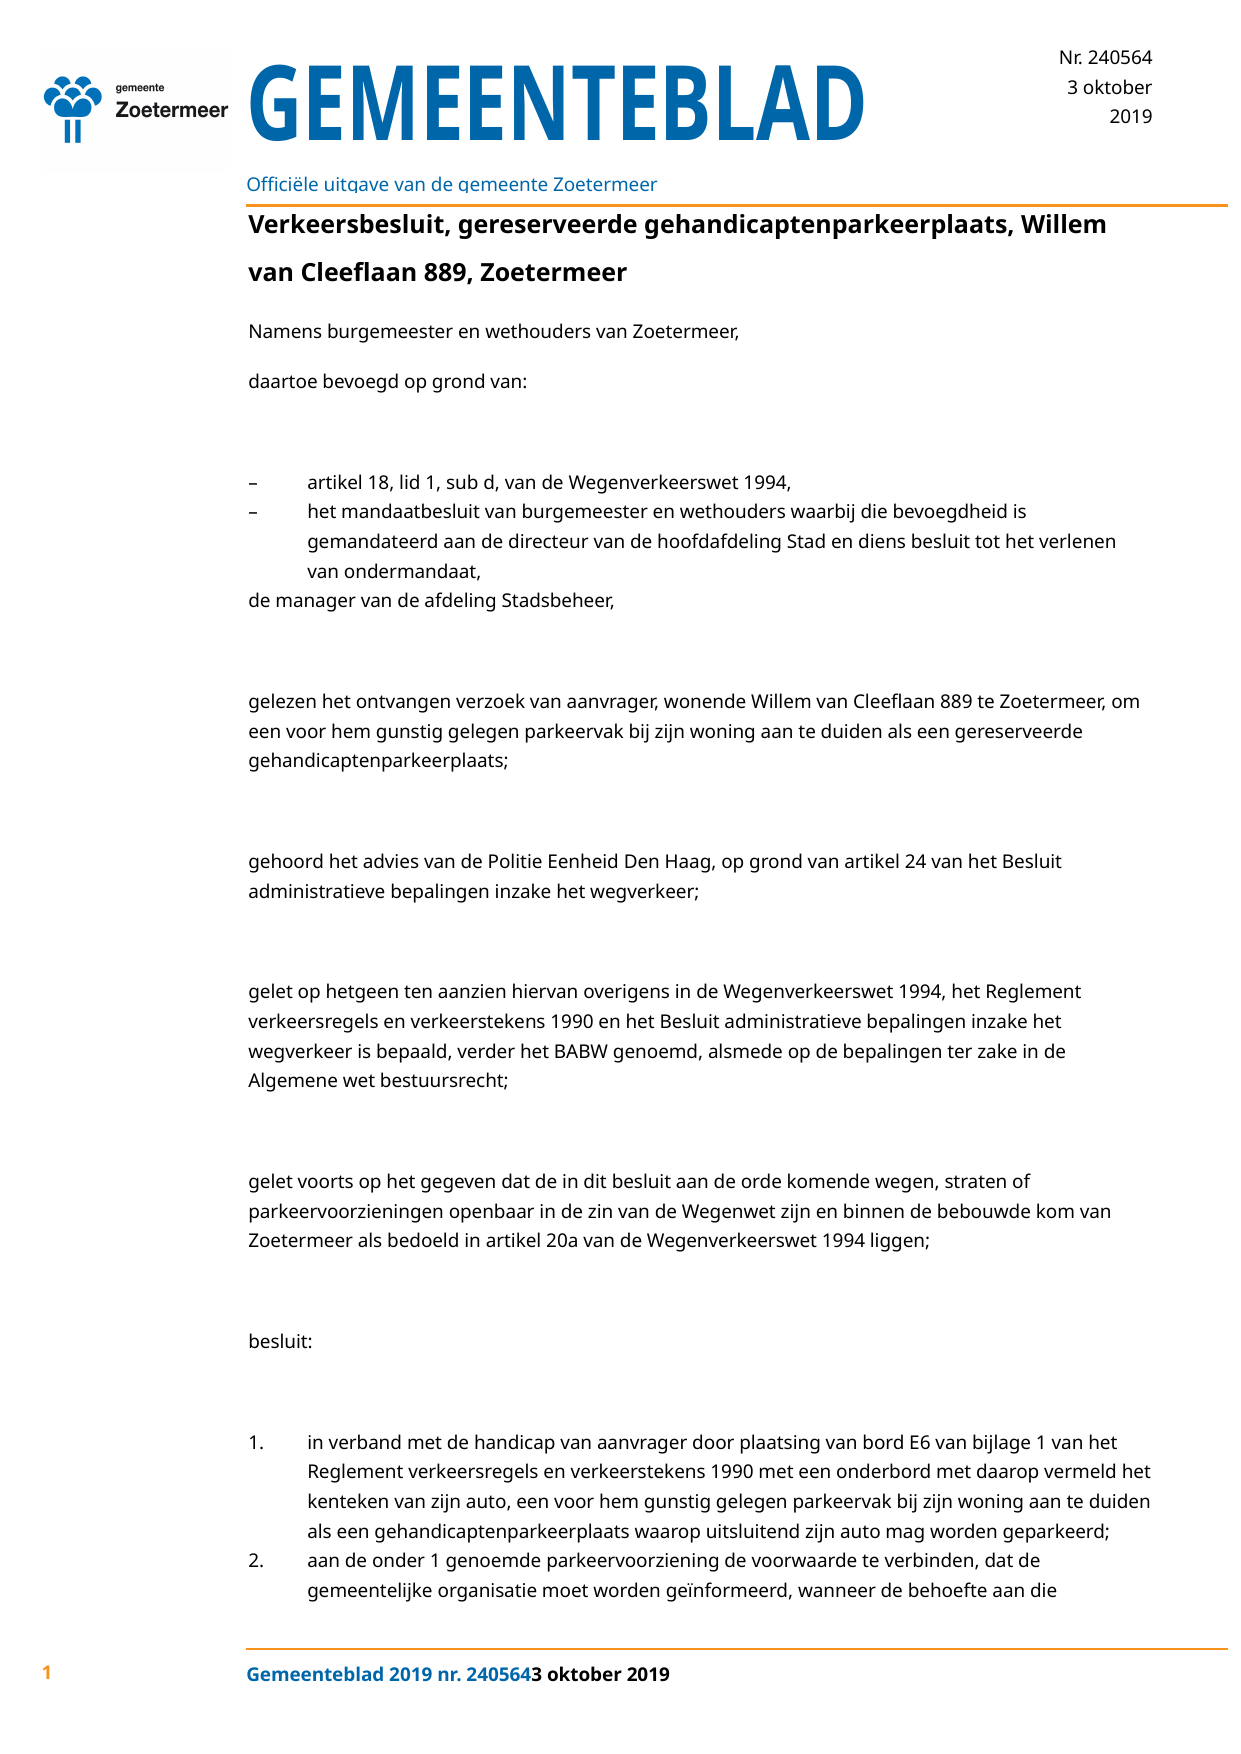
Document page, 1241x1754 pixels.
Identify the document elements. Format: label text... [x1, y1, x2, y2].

list aan de onder 1 genoemde parkeervoorziening de voorwaarde te verbinden, dat de gemeentelijke organisatie moet worden geïnformeerd, wanneer de behoefte aan die [248, 1547, 1152, 1603]
text besluit: [248, 1328, 1152, 1354]
text daartoe bevoegd op grond van: [248, 368, 1152, 394]
text gehoord het advies van de Politie Eenheid Den Haag, op grond van artikel 24 van het Besluit administratieve bepalingen inzake het wegverkeer; [248, 848, 1152, 904]
text Namens burgemeester en wethouders van Zoetermeer, [248, 318, 1152, 344]
text gelezen het ontvangen verzoek van aanvrager, wonende Willem van Cleeflaan 889 te Zoetermeer, om een voor hem gunstig gelegen parkeervak bij zijn woning aan te duiden als een gereserveerde gehandicaptenparkeerplaats; [248, 688, 1152, 773]
list artikel 18, lid 1, sub d, van de Wegenverkeerswet 1994, [248, 469, 1152, 495]
text gelet op hetgeen ten aanzien hiervan overigens in de Wegenverkeerswet 1994, het Reglement verkeersregels en verkeerstekens 1990 en het Besluit administratieve bepalingen inzake het wegverkeer is bepaald, verder het BABW genoemd, alsmede op de bepalingen ter zake in de Algemene wet bestuursrecht; [248, 979, 1152, 1093]
list in verband met de handicap van aanvrager door plaatsing van bord E6 van bijlage 1 van het Reglement verkeersregels en verkeerstekens 1990 met een onderbord met daarop vermeld het kenteken van zijn auto, een voor hem gunstig gelegen parkeervak bij zijn woning aan te duiden als een gehandicaptenparkeerplaats waarop uitsluitend zijn auto mag worden geparkeerd; [248, 1429, 1152, 1544]
text Verkeersbesluit, gereserveerde gehandicaptenparkeerplaats, Willem van Cleeflaan 889, Zoetermeer [248, 207, 1152, 288]
list het mandaatbesluit van burgemeester en wethouders waarbij die bevoegdheid is gemandateerd aan de directeur van de hoofdafdeling Stad en diens besluit tot het verlenen van ondermandaat, [248, 499, 1152, 584]
text de manager van de afdeling Stadsbeheer, [248, 587, 1152, 613]
picture [41, 47, 231, 172]
text gelet voorts op het gegeven dat de in dit besluit aan de orde komende wegen, straten of parkeervoorzieningen openbaar in de zin van de Wegenwet zijn en binnen de bebouwde kom van Zoetermeer als bedoeld in artikel 20a van de Wegenverkeerswet 1994 liggen; [248, 1168, 1152, 1253]
